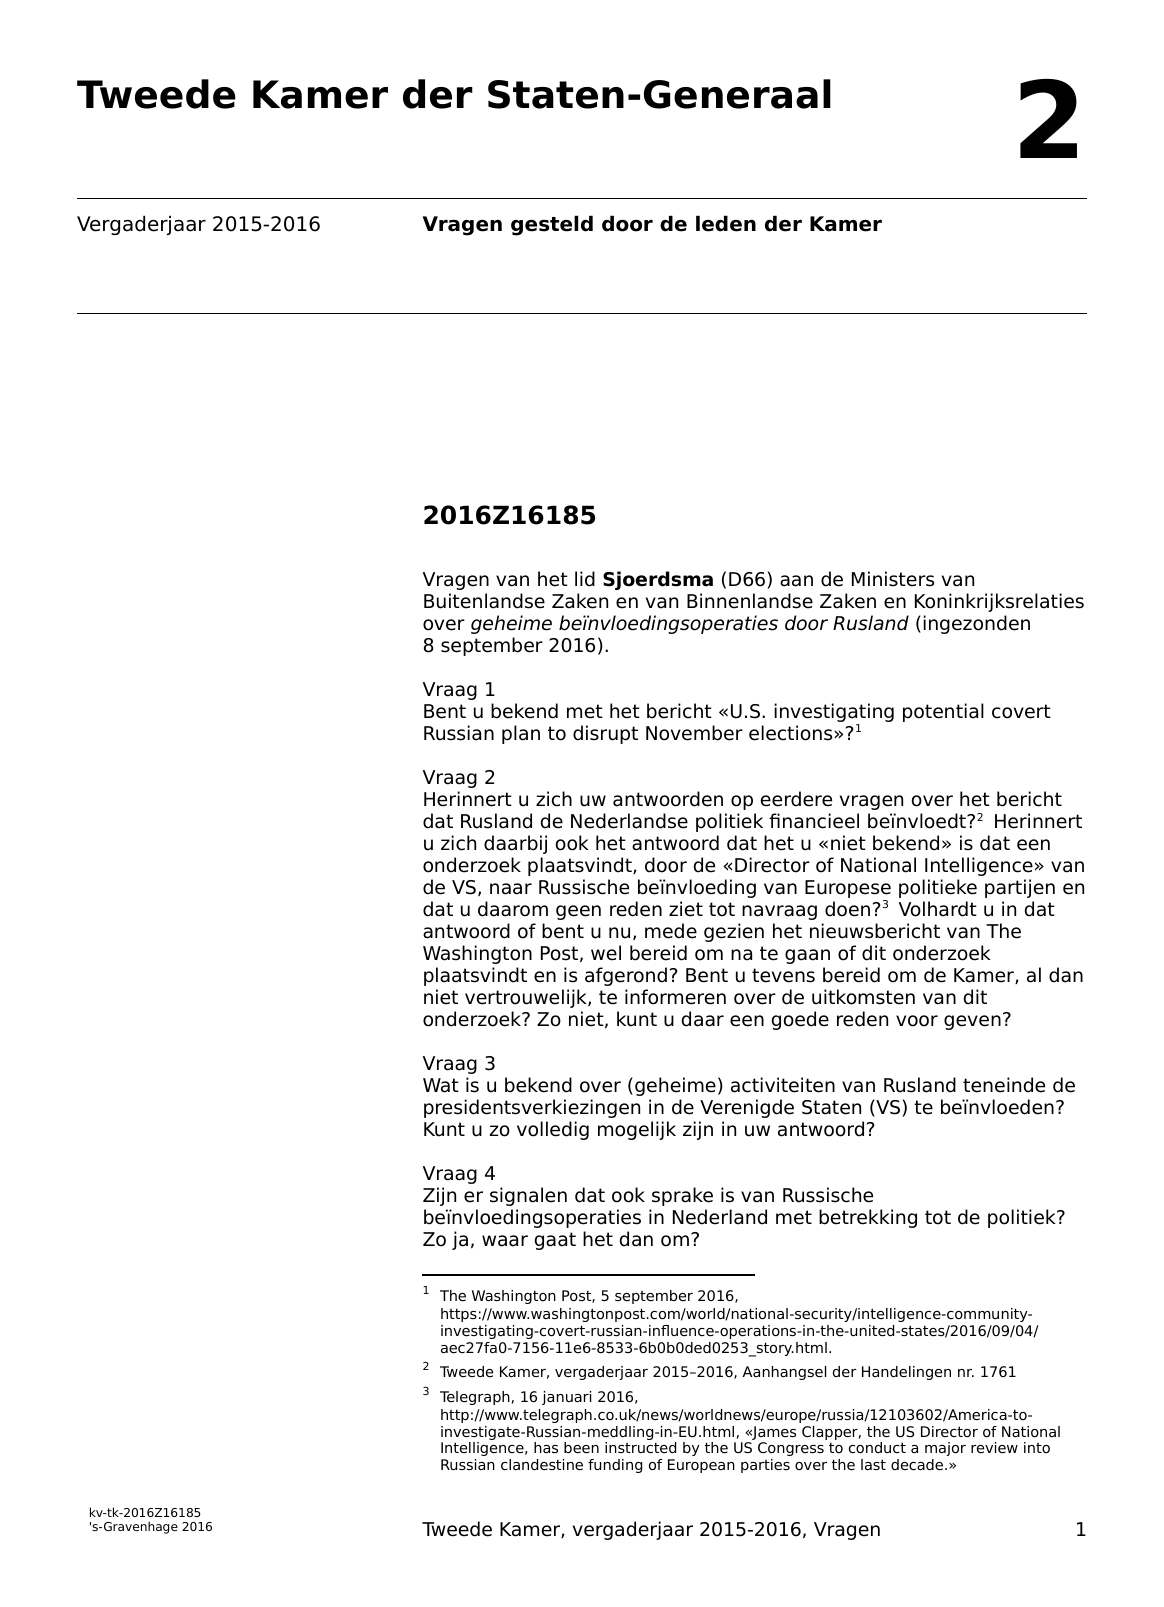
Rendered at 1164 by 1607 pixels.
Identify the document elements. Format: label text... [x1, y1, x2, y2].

text 2016Z16185 [422, 501, 1087, 531]
text Bent u bekend met het bericht «U.S. investigating potential covert Russian plan to disrupt November elections»? [422, 701, 1087, 745]
text Zijn er signalen dat ook sprake is van Russische beïnvloedingsoperaties in Nederland met betrekking tot de politiek? Zo ja, waar gaat het dan om? [422, 1185, 1087, 1251]
text Herinnert u zich uw antwoorden op eerdere vragen over het bericht dat Rusland de Nederlandse politiek financieel beïnvloedt? Herinnert u zich daarbij ook het antwoord dat het u «niet bekend» is dat een onderzoek plaatsvindt, door de «Director of National Intelligence» van de VS, naar Russische beïnvloeding van Europese politieke partijen en dat u daarom geen reden ziet tot navraag doen? Volhardt u in dat antwoord of bent u nu, mede gezien het nieuwsbericht van The Washington Post, wel bereid om na te gaan of dit onderzoek plaatsvindt en is afgerond? Bent u tevens bereid om de Kamer, al dan niet vertrouwelijk, te informeren over de uitkomsten van dit onderzoek? Zo niet, kunt u daar een goede reden voor geven? [422, 789, 1087, 1031]
text The Washington Post, 5 september 2016, https://www.washingtonpost.com/world/national-security/intelligence-community-investigating-covert-russian-influence-operations-in-the-united-states/2016/09/04/aec27fa0-7156-11e6-8533-6b0b0ded0253_story.html. [422, 1284, 1087, 1357]
table_cell Vergaderjaar 2015-2016 [77, 199, 422, 313]
table_header Tweede Kamer der Staten-Generaal [77, 59, 886, 198]
text Telegraph, 16 januari 2016, http://www.telegraph.co.uk/news/worldnews/europe/russia/12103602/America-to-investigate-Russian-meddling-in-EU.html, «James Clapper, the US Director of National Intelligence, has been instructed by the US Congress to conduct a major review into Russian clandestine funding of European parties over the last decade.» [422, 1385, 1087, 1474]
table_header 2 [886, 59, 1087, 198]
text Tweede Kamer, vergaderjaar 2015–2016, Aanhangsel der Handelingen nr. 1761 [422, 1360, 1087, 1382]
text Vraag 4 [422, 1163, 1087, 1185]
text Wat is u bekend over (geheime) activiteiten van Rusland teneinde de presidentsverkiezingen in de Verenigde Staten (VS) te beïnvloeden? Kunt u zo volledig mogelijk zijn in uw antwoord? [422, 1075, 1087, 1141]
table_cell Vragen gesteld door de leden der Kamer [422, 199, 1087, 313]
text 's-Gravenhage 2016 [88, 1520, 323, 1534]
text Vragen van het lid Sjoerdsma (D66) aan de Ministers van Buitenlandse Zaken en van Binnenlandse Zaken en Koninkrijksrelaties over geheime beïnvloedingsoperaties door Rusland (ingezonden 8 september 2016). [422, 569, 1087, 657]
text Vraag 3 [422, 1053, 1087, 1075]
text kv-tk-2016Z16185 [88, 1506, 323, 1520]
text Vraag 2 [422, 767, 1087, 789]
text Vraag 1 [422, 679, 1087, 701]
